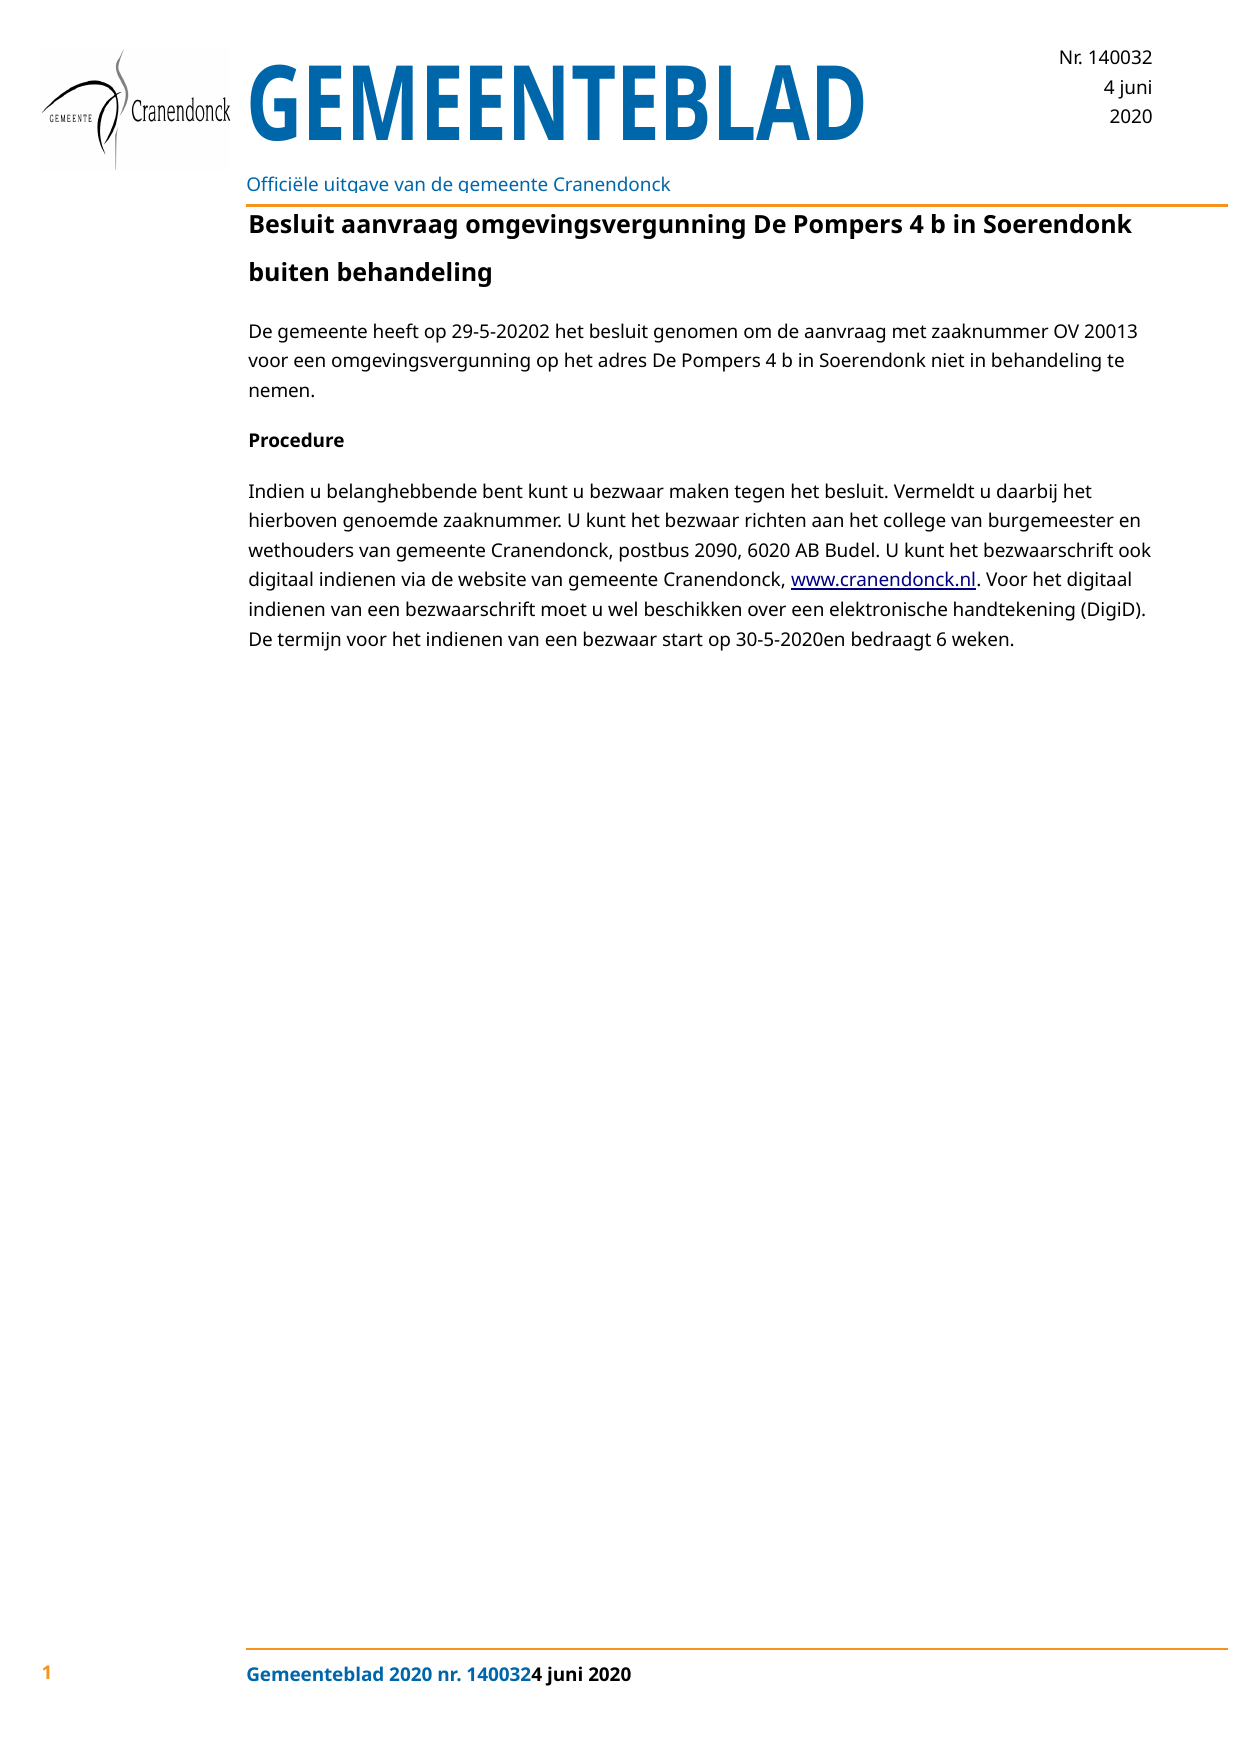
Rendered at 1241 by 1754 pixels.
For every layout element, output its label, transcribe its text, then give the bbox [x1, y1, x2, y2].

text De gemeente heeft op 29-5-20202 het besluit genomen om de aanvraag met zaaknummer OV 20013 voor een omgevingsvergunning op het adres De Pompers 4 b in Soerendonk niet in behandeling te nemen. [248, 318, 1152, 403]
text Procedure [248, 427, 1152, 453]
text Indien u belanghebbende bent kunt u bezwaar maken tegen het besluit. Vermeldt u daarbij het hierboven genoemde zaaknummer. U kunt het bezwaar richten aan het college van burgemeester en wethouders van gemeente Cranendonck, postbus 2090, 6020 AB Budel. U kunt het bezwaarschrift ook digitaal indienen via de website van gemeente Cranendonck, www.cranendonck.nl. Voor het digitaal indienen van een bezwaarschrift moet u wel beschikken over een elektronische handtekening (DigiD). De termijn voor het indienen van een bezwaar start op 30-5-2020en bedraagt 6 weken. [248, 478, 1152, 652]
text Besluit aanvraag omgevingsvergunning De Pompers 4 b in Soerendonk buiten behandeling [248, 207, 1152, 288]
picture [41, 47, 231, 172]
